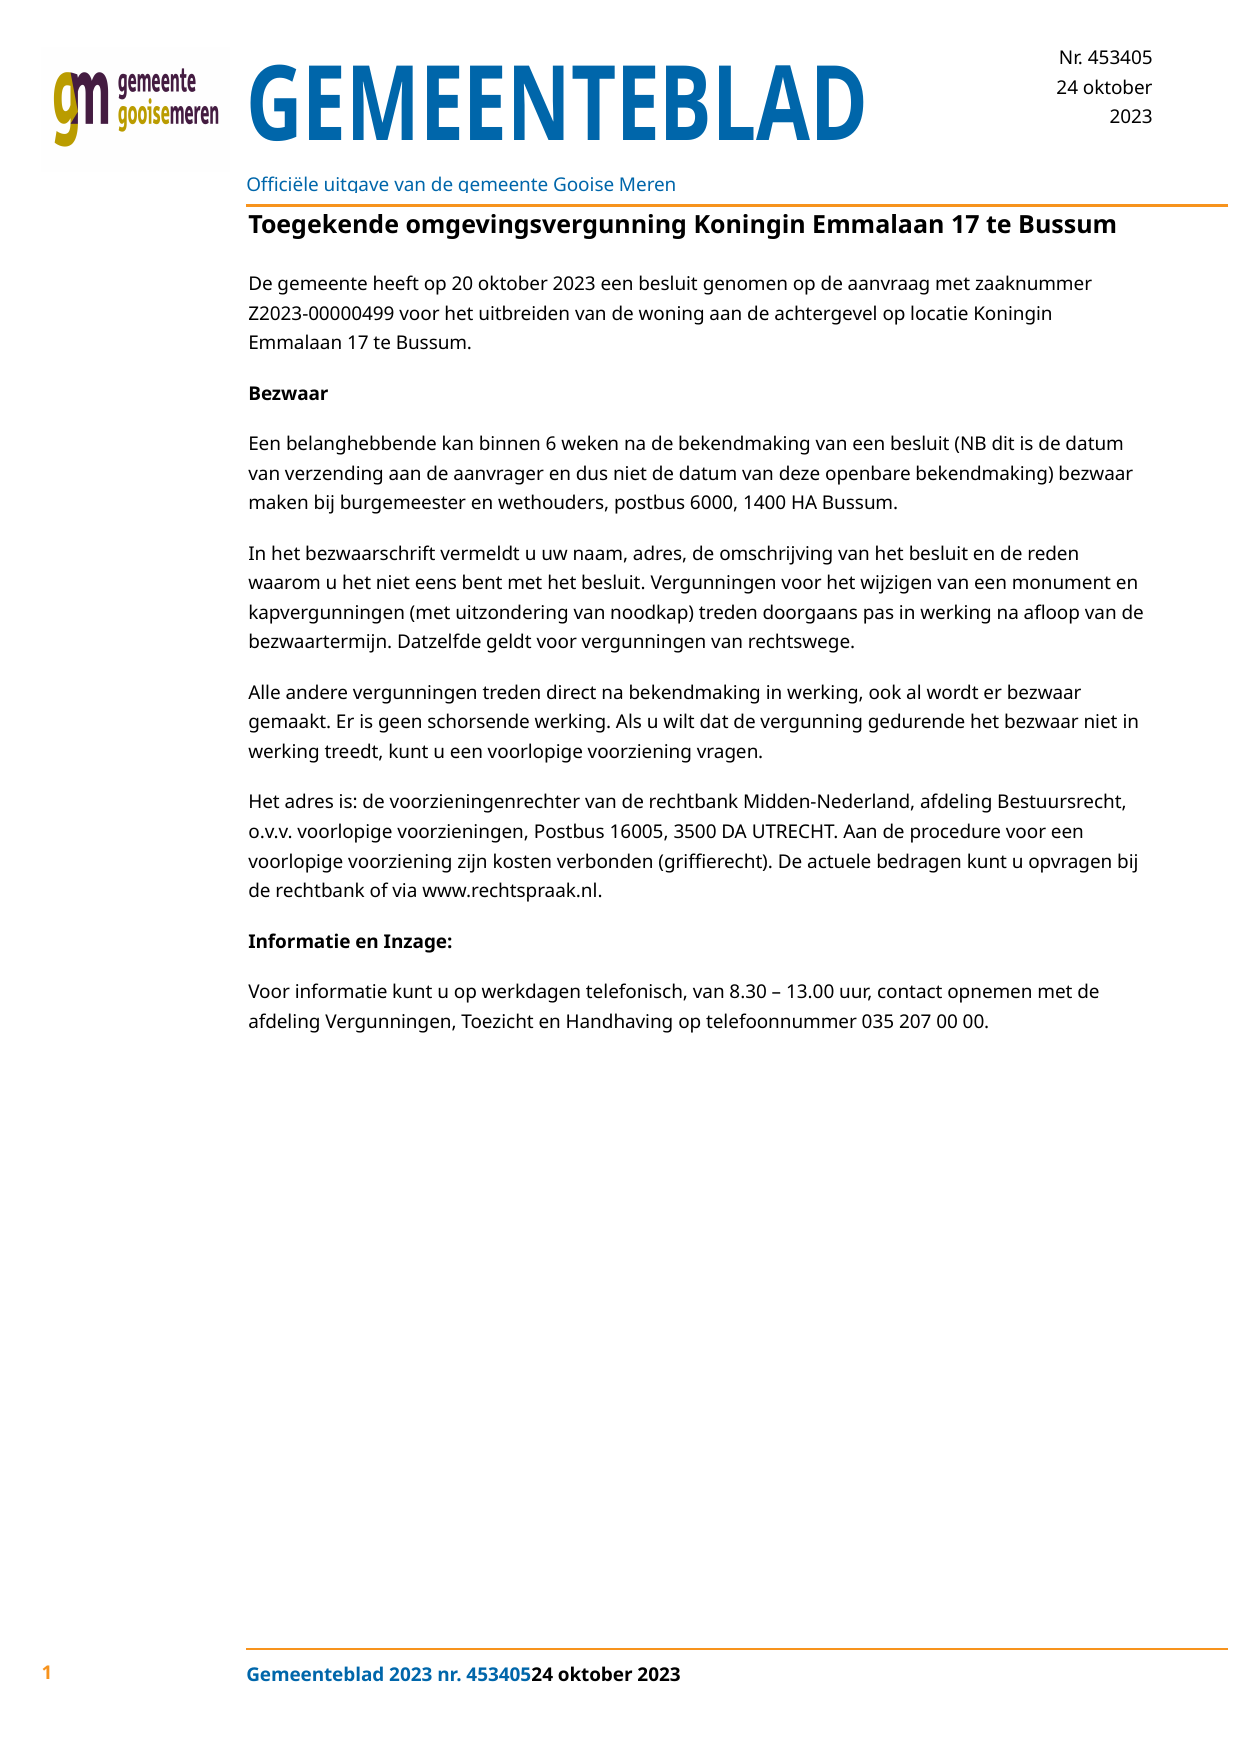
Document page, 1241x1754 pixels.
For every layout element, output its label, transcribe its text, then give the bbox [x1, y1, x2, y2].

text Alle andere vergunningen treden direct na bekendmaking in werking, ook al wordt er bezwaar gemaakt. Er is geen schorsende werking. Als u wilt dat de vergunning gedurende het bezwaar niet in werking treedt, kunt u een voorlopige voorziening vragen. [248, 679, 1152, 764]
text Het adres is: de voorzieningenrechter van de rechtbank Midden-Nederland, afdeling Bestuursrecht, o.v.v. voorlopige voorzieningen, Postbus 16005, 3500 DA UTRECHT. Aan de procedure voor een voorlopige voorziening zijn kosten verbonden (griffierecht). De actuele bedragen kunt u opvragen bij de rechtbank of via www.rechtspraak.nl. [248, 789, 1152, 903]
text Toegekende omgevingsvergunning Koningin Emmalaan 17 te Bussum [248, 207, 1152, 241]
text In het bezwaarschrift vermeldt u uw naam, adres, de omschrijving van het besluit en de reden waarom u het niet eens bent met het besluit. Vergunningen voor het wijzigen van een monument en kapvergunningen (met uitzondering van noodkap) treden doorgaans pas in werking na afloop van de bezwaartermijn. Datzelfde geldt voor vergunningen van rechtswege. [248, 540, 1152, 654]
text Voor informatie kunt u op werkdagen telefonisch, van 8.30 – 13.00 uur, contact opnemen met de afdeling Vergunningen, Toezicht en Handhaving op telefoonnummer 035 207 00 00. [248, 978, 1152, 1033]
text Informatie en Inzage: [248, 928, 1152, 953]
text Een belanghebbende kan binnen 6 weken na de bekendmaking van een besluit (NB dit is de datum van verzending aan de aanvrager en dus niet de datum van deze openbare bekendmaking) bezwaar maken bij burgemeester en wethouders, postbus 6000, 1400 HA Bussum. [248, 430, 1152, 515]
text Bezwaar [248, 380, 1152, 406]
picture [41, 47, 231, 172]
text De gemeente heeft op 20 oktober 2023 een besluit genomen op de aanvraag met zaaknummer Z2023-00000499 voor het uitbreiden van de woning aan de achtergevel op locatie Koningin Emmalaan 17 te Bussum. [248, 270, 1152, 355]
